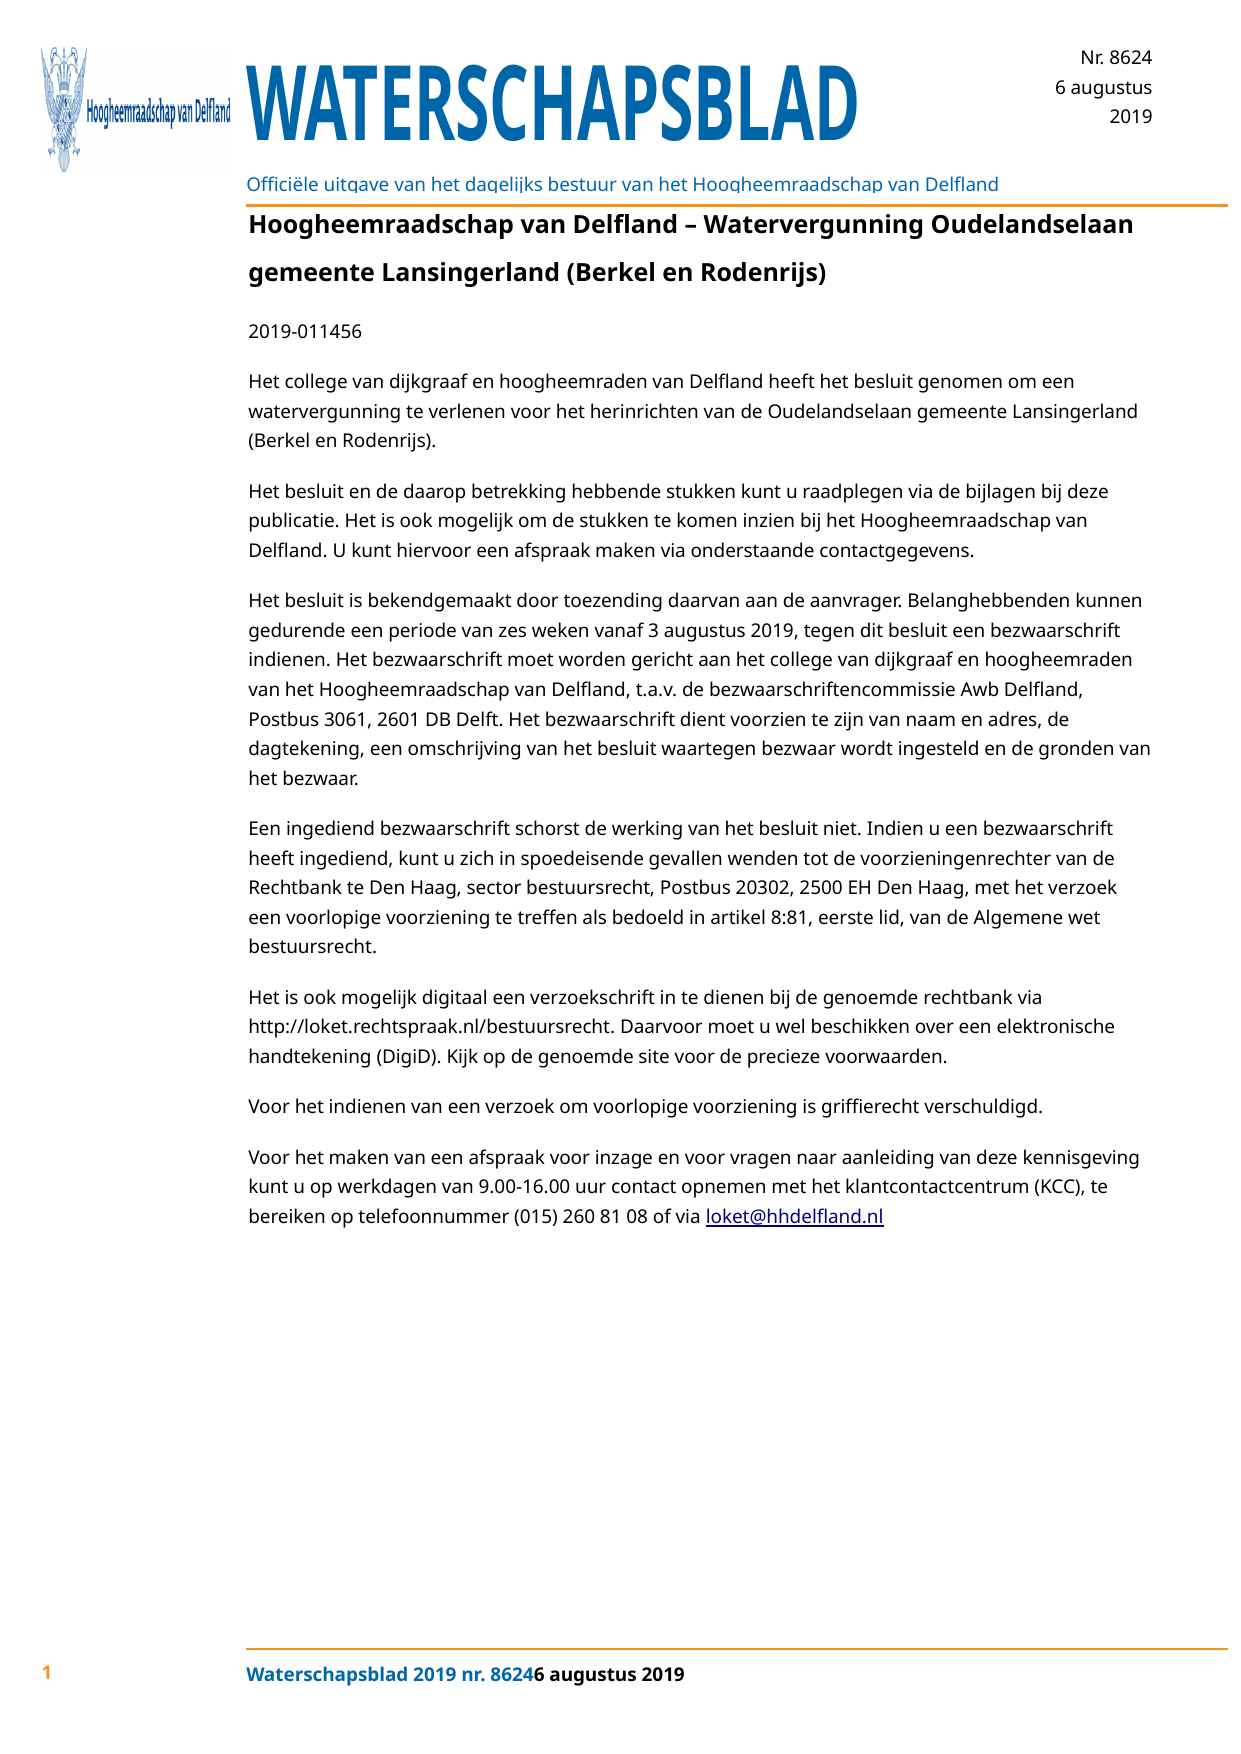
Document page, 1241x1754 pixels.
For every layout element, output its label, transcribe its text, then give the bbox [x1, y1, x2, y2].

text Het is ook mogelijk digitaal een verzoekschrift in te dienen bij de genoemde rechtbank via http://loket.rechtspraak.nl/bestuursrecht. Daarvoor moet u wel beschikken over een elektronische handtekening (DigiD). Kijk op de genoemde site voor de precieze voorwaarden. [248, 984, 1152, 1069]
text Het besluit en de daarop betrekking hebbende stukken kunt u raadplegen via de bijlagen bij deze publicatie. Het is ook mogelijk om de stukken te komen inzien bij het Hoogheemraadschap van Delfland. U kunt hiervoor een afspraak maken via onderstaande contactgegevens. [248, 478, 1152, 563]
text Voor het maken van een afspraak voor inzage en voor vragen naar aanleiding van deze kennisgeving kunt u op werkdagen van 9.00-16.00 uur contact opnemen met het klantcontactcentrum (KCC), te bereiken op telefoonnummer (015) 260 81 08 of via loket@hhdelfland.nl [248, 1144, 1152, 1229]
text 2019-011456 [248, 318, 1152, 344]
text Hoogheemraadschap van Delfland – Watervergunning Oudelandselaan gemeente Lansingerland (Berkel en Rodenrijs) [248, 207, 1152, 288]
text Een ingediend bezwaarschrift schorst de werking van het besluit niet. Indien u een bezwaarschrift heeft ingediend, kunt u zich in spoedeisende gevallen wenden tot de voorzieningenrechter van de Rechtbank te Den Haag, sector bestuursrecht, Postbus 20302, 2500 EH Den Haag, met het verzoek een voorlopige voorziening te treffen als bedoeld in artikel 8:81, eerste lid, van de Algemene wet bestuursrecht. [248, 815, 1152, 959]
text Het college van dijkgraaf en hoogheemraden van Delfland heeft het besluit genomen om een watervergunning te verlenen voor het herinrichten van de Oudelandselaan gemeente Lansingerland (Berkel en Rodenrijs). [248, 368, 1152, 453]
text Het besluit is bekendgemaakt door toezending daarvan aan de aanvrager. Belanghebbenden kunnen gedurende een periode van zes weken vanaf 3 augustus 2019, tegen dit besluit een bezwaarschrift indienen. Het bezwaarschrift moet worden gericht aan het college van dijkgraaf en hoogheemraden van het Hoogheemraadschap van Delfland, t.a.v. de bezwaarschriftencommissie Awb Delfland, Postbus 3061, 2601 DB Delft. Het bezwaarschrift dient voorzien te zijn van naam en adres, de dagtekening, een omschrijving van het besluit waartegen bezwaar wordt ingesteld en de gronden van het bezwaar. [248, 587, 1152, 791]
picture [41, 47, 231, 172]
text Voor het indienen van een verzoek om voorlopige voorziening is griffierecht verschuldigd. [248, 1094, 1152, 1119]
